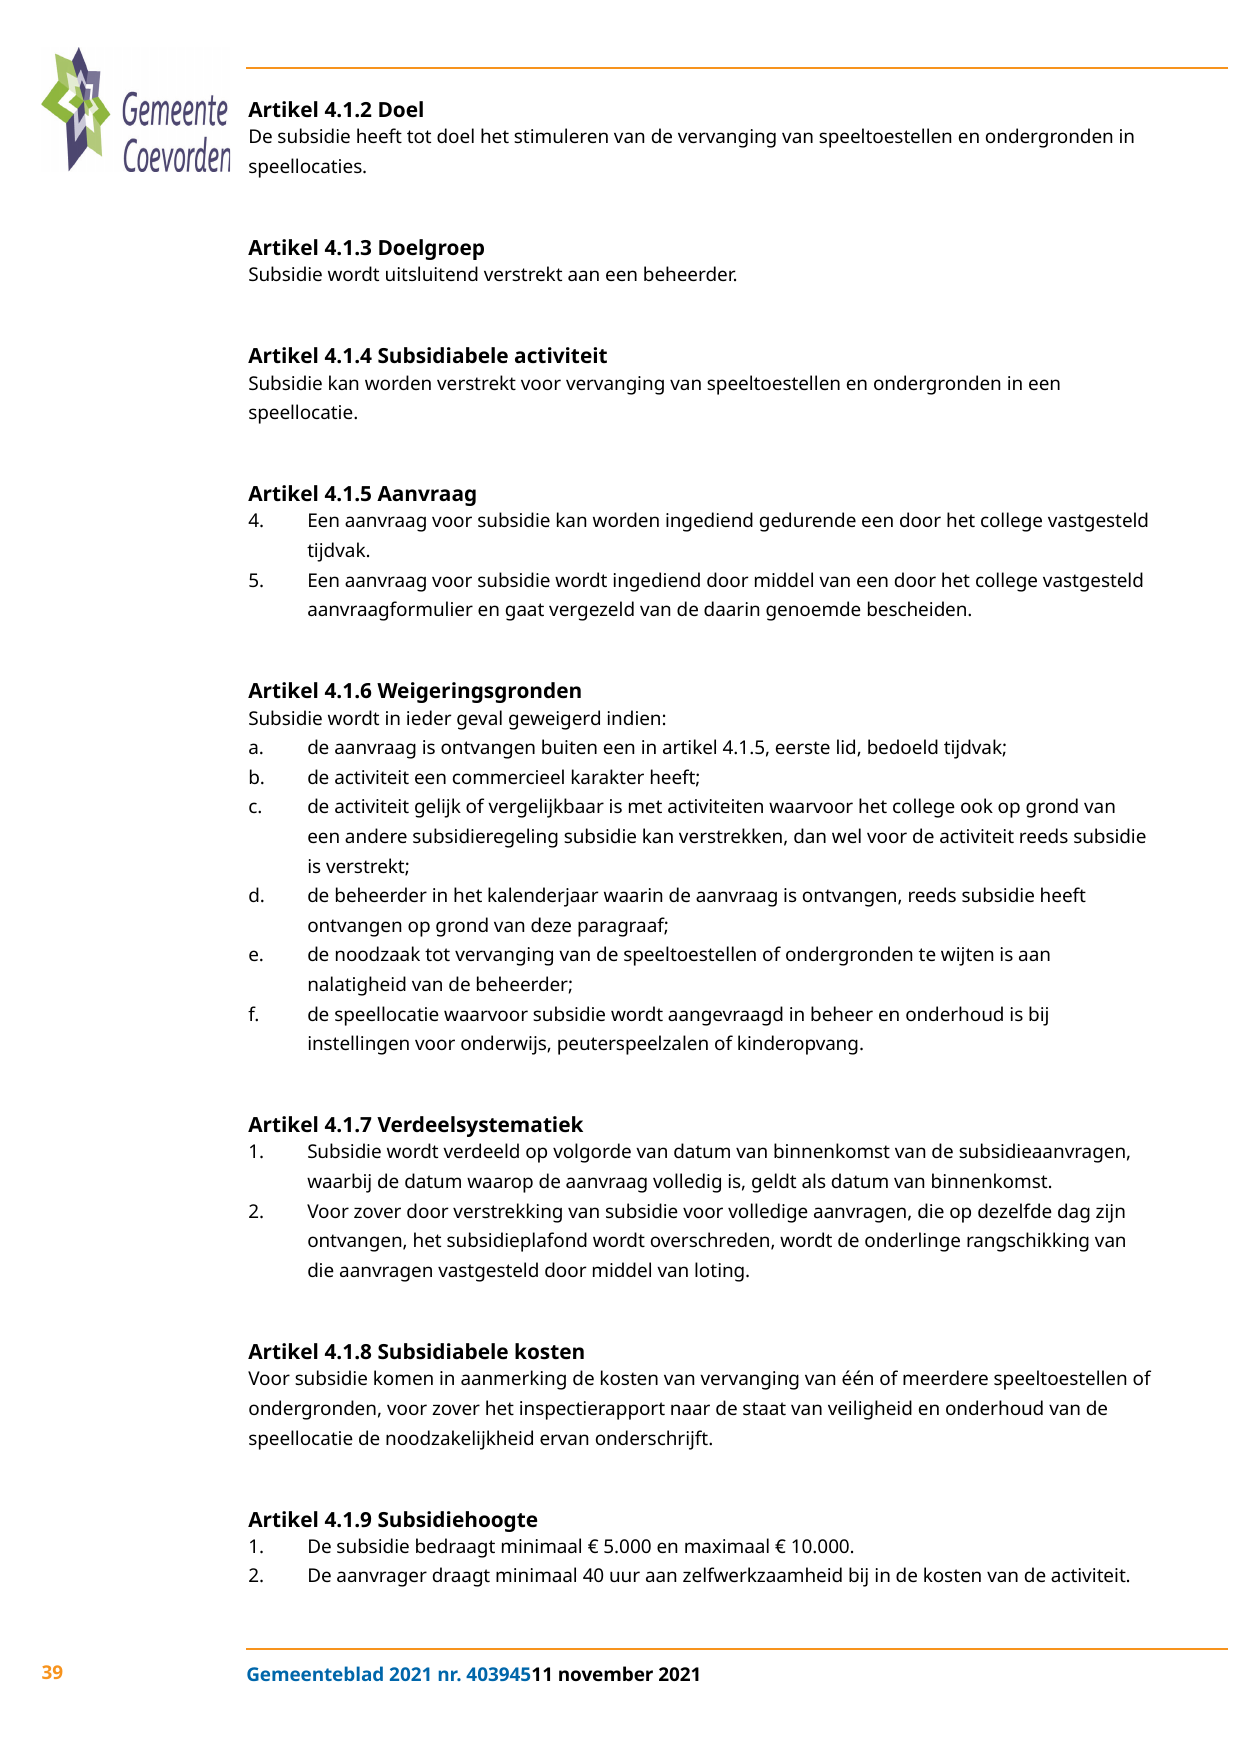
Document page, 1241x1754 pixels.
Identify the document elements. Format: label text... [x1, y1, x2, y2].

text Artikel 4.1.5 Aanvraag [248, 479, 1152, 508]
text Artikel 4.1.4 Subsidiabele activiteit [248, 341, 1152, 370]
text De subsidie heeft tot doel het stimuleren van de vervanging van speeltoestellen en ondergronden in speellocaties. [248, 123, 1152, 178]
text Artikel 4.1.6 Weigeringsgronden [248, 676, 1152, 705]
list de noodzaak tot vervanging van de speeltoestellen of ondergronden te wijten is aan nalatigheid van de beheerder; [248, 942, 1152, 997]
list de beheerder in het kalenderjaar waarin de aanvraag is ontvangen, reeds subsidie heeft ontvangen op grond van deze paragraaf; [248, 882, 1152, 938]
list Voor zover door verstrekking van subsidie voor volledige aanvragen, die op dezelfde dag zijn ontvangen, het subsidieplafond wordt overschreden, wordt de onderlinge rangschikking van die aanvragen vastgesteld door middel van loting. [248, 1198, 1152, 1283]
list De aanvrager draagt minimaal 40 uur aan zelfwerkzaamheid bij in de kosten van de activiteit. [248, 1563, 1152, 1588]
text Artikel 4.1.2 Doel [248, 95, 1152, 123]
list de activiteit een commercieel karakter heeft; [248, 764, 1152, 790]
text Artikel 4.1.8 Subsidiabele kosten [248, 1337, 1152, 1366]
text Voor subsidie komen in aanmerking de kosten van vervanging van één of meerdere speeltoestellen of ondergronden, voor zover het inspectierapport naar de staat van veiligheid en onderhoud van de speellocatie de noodzakelijkheid ervan onderschrijft. [248, 1366, 1152, 1450]
list de aanvraag is ontvangen buiten een in artikel 4.1.5, eerste lid, bedoeld tijdvak; [248, 734, 1152, 760]
text Subsidie wordt uitsluitend verstrekt aan een beheerder. [248, 261, 1152, 287]
list Een aanvraag voor subsidie wordt ingediend door middel van een door het college vastgesteld aanvraagformulier en gaat vergezeld van de daarin genoemde bescheiden. [248, 567, 1152, 622]
list Een aanvraag voor subsidie kan worden ingediend gedurende een door het college vastgesteld tijdvak. [248, 508, 1152, 563]
picture [41, 47, 231, 172]
list De subsidie bedraagt minimaal € 5.000 en maximaal € 10.000. [248, 1533, 1152, 1559]
text Artikel 4.1.7 Verdeelsystematiek [248, 1110, 1152, 1139]
text Artikel 4.1.3 Doelgroep [248, 233, 1152, 261]
text Subsidie kan worden verstrekt voor vervanging van speeltoestellen en ondergronden in een speellocatie. [248, 370, 1152, 425]
list Subsidie wordt verdeeld op volgorde van datum van binnenkomst van de subsidieaanvragen, waarbij de datum waarop de aanvraag volledig is, geldt als datum van binnenkomst. [248, 1139, 1152, 1194]
list de speellocatie waarvoor subsidie wordt aangevraagd in beheer en onderhoud is bij instellingen voor onderwijs, peuterspeelzalen of kinderopvang. [248, 1001, 1152, 1056]
text Artikel 4.1.9 Subsidiehoogte [248, 1505, 1152, 1533]
text Subsidie wordt in ieder geval geweigerd indien: [248, 705, 1152, 731]
list de activiteit gelijk of vergelijkbaar is met activiteiten waarvoor het college ook op grond van een andere subsidieregeling subsidie kan verstrekken, dan wel voor de activiteit reeds subsidie is verstrekt; [248, 794, 1152, 878]
